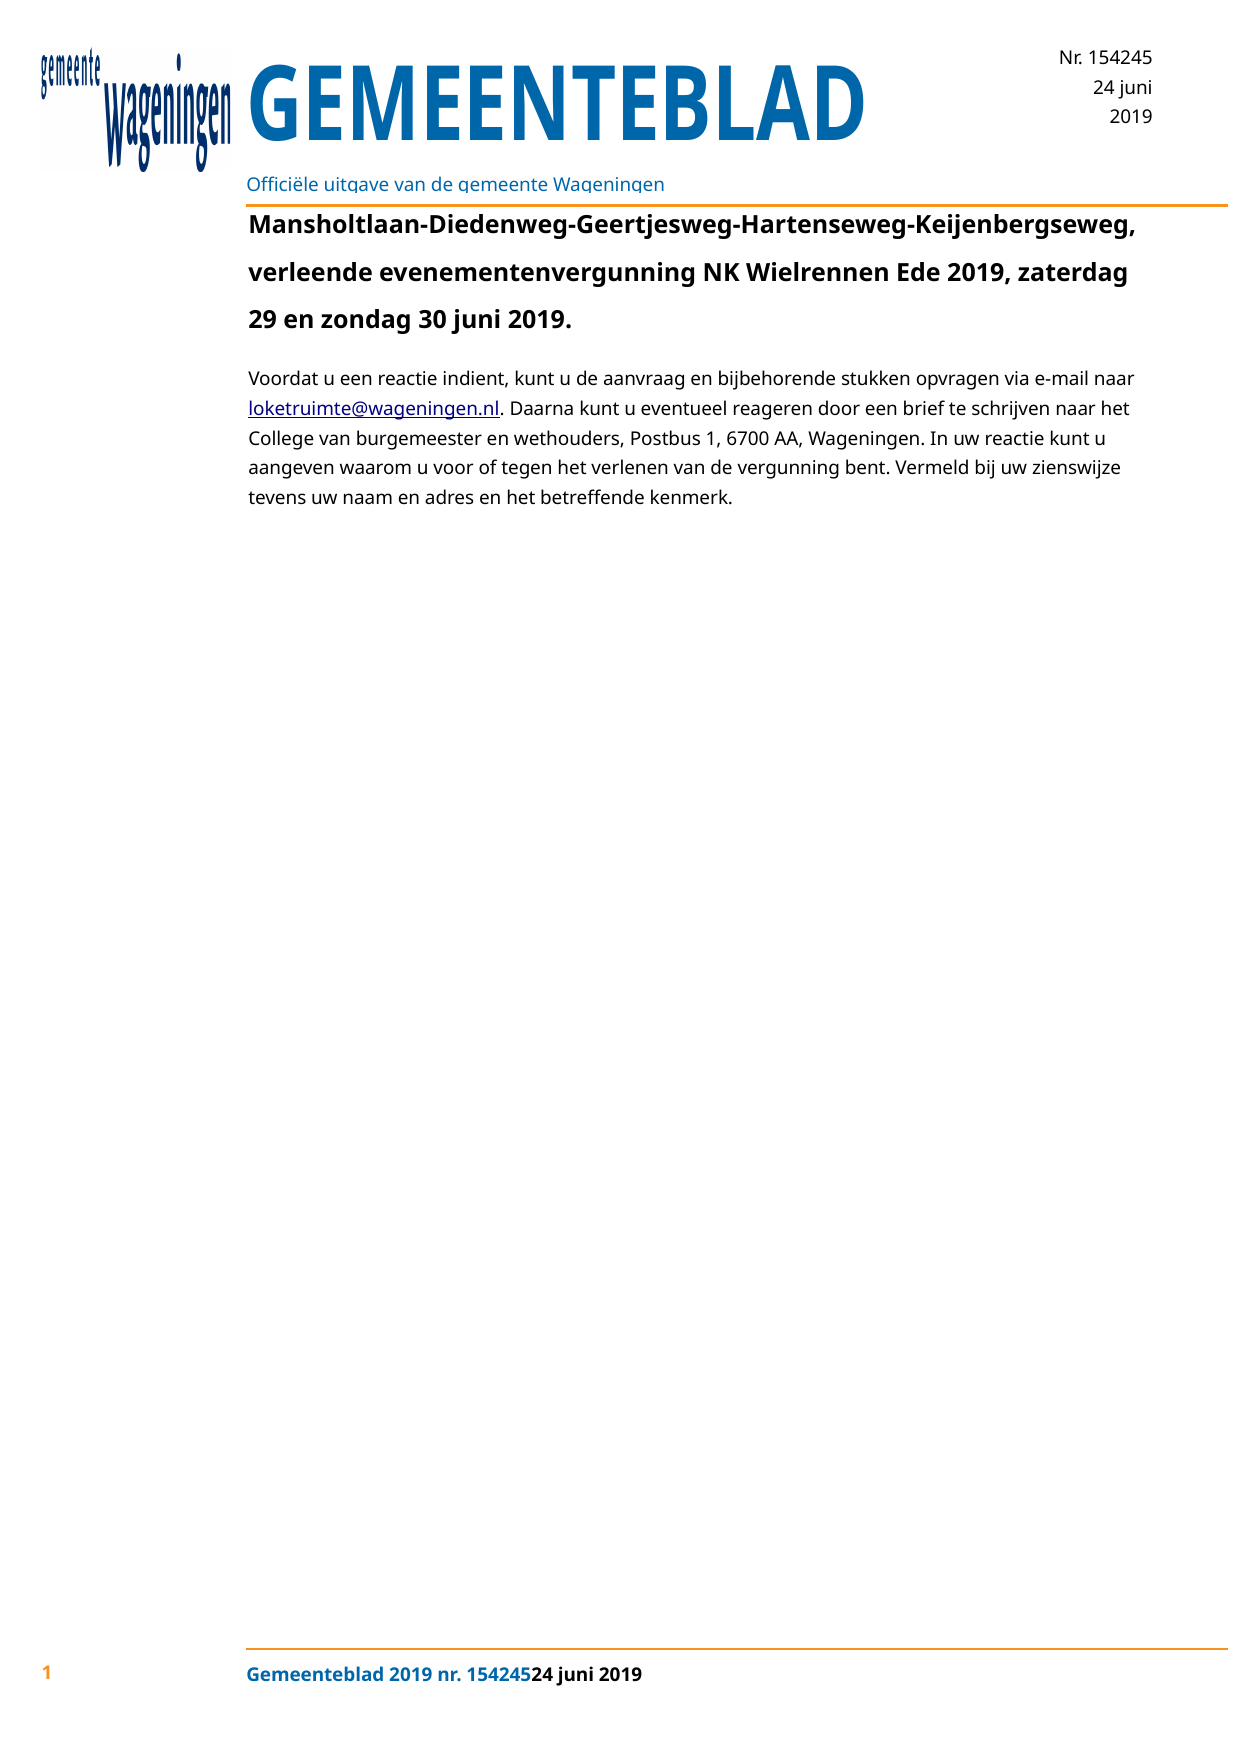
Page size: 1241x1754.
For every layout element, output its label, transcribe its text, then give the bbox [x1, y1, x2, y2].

text Mansholtlaan-Diedenweg-Geertjesweg-Hartenseweg-Keijenbergseweg, verleende evenementenvergunning NK Wielrennen Ede 2019, zaterdag 29 en zondag 30 juni 2019. [248, 207, 1152, 336]
picture [41, 47, 231, 172]
text Voordat u een reactie indient, kunt u de aanvraag en bijbehorende stukken opvragen via e-mail naar loketruimte@wageningen.nl. Daarna kunt u eventueel reageren door een brief te schrijven naar het College van burgemeester en wethouders, Postbus 1, 6700 AA, Wageningen. In uw reactie kunt u aangeven waarom u voor of tegen het verlenen van de vergunning bent. Vermeld bij uw zienswijze tevens uw naam en adres en het betreffende kenmerk. [248, 366, 1152, 509]
